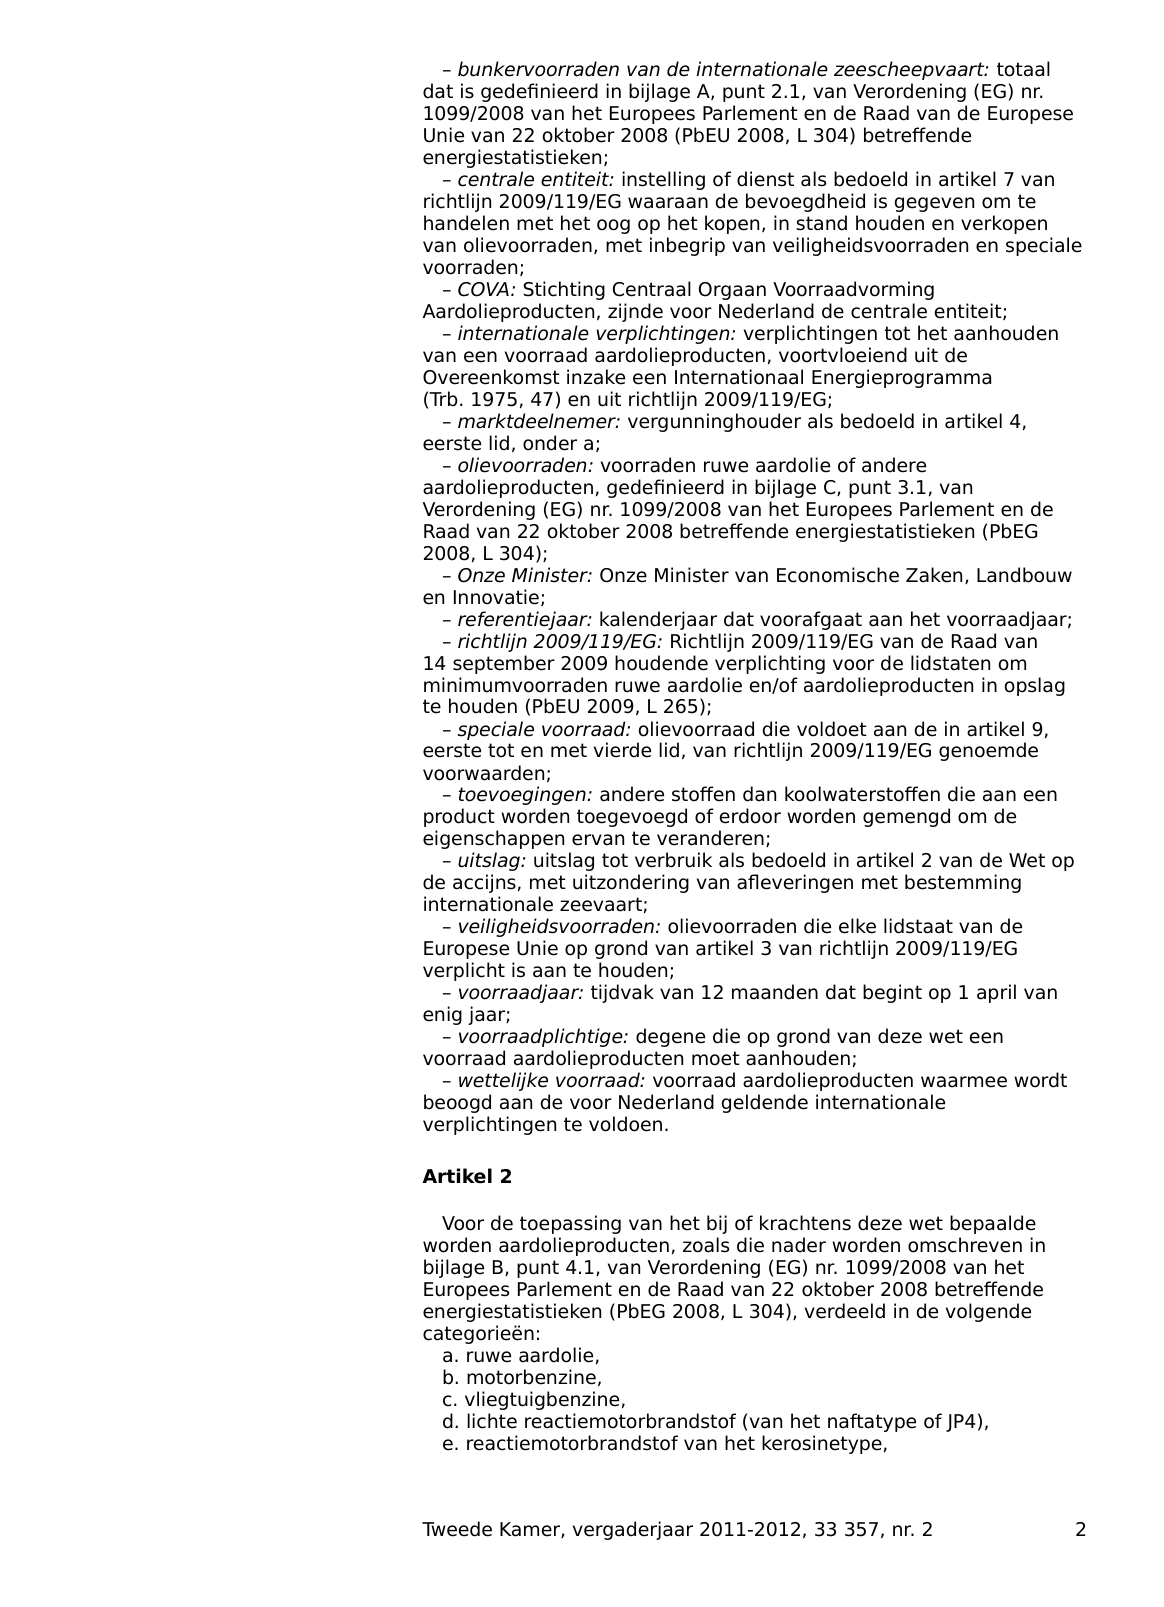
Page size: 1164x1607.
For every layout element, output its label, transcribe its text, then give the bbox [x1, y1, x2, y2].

text b. motorbenzine, [422, 1367, 1087, 1389]
text – bunkervoorraden van de internationale zeescheepvaart: totaal dat is gedefinieerd in bijlage A, punt 2.1, van Verordening (EG) nr. 1099/2008 van het Europees Parlement en de Raad van de Europese Unie van 22 oktober 2008 (PbEU 2008, L 304) betreffende energiestatistieken; [422, 59, 1087, 169]
text – voorraadplichtige: degene die op grond van deze wet een voorraad aardolieproducten moet aanhouden; [422, 1026, 1087, 1070]
text Voor de toepassing van het bij of krachtens deze wet bepaalde worden aardolieproducten, zoals die nader worden omschreven in bijlage B, punt 4.1, van Verordening (EG) nr. 1099/2008 van het Europees Parlement en de Raad van 22 oktober 2008 betreffende energiestatistieken (PbEG 2008, L 304), verdeeld in de volgende categorieën: [422, 1213, 1087, 1345]
text – internationale verplichtingen: verplichtingen tot het aanhouden van een voorraad aardolieproducten, voortvloeiend uit de Overeenkomst inzake een Internationaal Energieprogramma (Trb. 1975, 47) en uit richtlijn 2009/119/EG; [422, 323, 1087, 411]
text – wettelijke voorraad: voorraad aardolieproducten waarmee wordt beoogd aan de voor Nederland geldende internationale verplichtingen te voldoen. [422, 1070, 1087, 1136]
text d. lichte reactiemotorbrandstof (van het naftatype of JP4), [422, 1411, 1087, 1433]
text – speciale voorraad: olievoorraad die voldoet aan de in artikel 9, eerste tot en met vierde lid, van richtlijn 2009/119/EG genoemde voorwaarden; [422, 718, 1087, 784]
text – richtlijn 2009/119/EG: Richtlijn 2009/119/EG van de Raad van 14 september 2009 houdende verplichting voor de lidstaten om minimumvoorraden ruwe aardolie en/of aardolieproducten in opslag te houden (PbEU 2009, L 265); [422, 631, 1087, 718]
text – marktdeelnemer: vergunninghouder als bedoeld in artikel 4, eerste lid, onder a; [422, 411, 1087, 455]
text a. ruwe aardolie, [422, 1345, 1087, 1367]
text – Onze Minister: Onze Minister van Economische Zaken, Landbouw en Innovatie; [422, 564, 1087, 608]
text – toevoegingen: andere stoffen dan koolwaterstoffen die aan een product worden toegevoegd of erdoor worden gemengd om de eigenschappen ervan te veranderen; [422, 784, 1087, 850]
text e. reactiemotorbrandstof van het kerosinetype, [422, 1433, 1087, 1455]
text – centrale entiteit: instelling of dienst als bedoeld in artikel 7 van richtlijn 2009/119/EG waaraan de bevoegdheid is gegeven om te handelen met het oog op het kopen, in stand houden en verkopen van olievoorraden, met inbegrip van veiligheidsvoorraden en speciale voorraden; [422, 169, 1087, 279]
text c. vliegtuigbenzine, [422, 1389, 1087, 1411]
text – referentiejaar: kalenderjaar dat voorafgaat aan het voorraadjaar; [422, 608, 1087, 631]
text – olievoorraden: voorraden ruwe aardolie of andere aardolieproducten, gedefinieerd in bijlage C, punt 3.1, van Verordening (EG) nr. 1099/2008 van het Europees Parlement en de Raad van 22 oktober 2008 betreffende energiestatistieken (PbEG 2008, L 304); [422, 455, 1087, 564]
text – uitslag: uitslag tot verbruik als bedoeld in artikel 2 van de Wet op de accijns, met uitzondering van afleveringen met bestemming internationale zeevaart; [422, 850, 1087, 916]
text – voorraadjaar: tijdvak van 12 maanden dat begint op 1 april van enig jaar; [422, 982, 1087, 1026]
text – COVA: Stichting Centraal Orgaan Voorraadvorming Aardolieproducten, zijnde voor Nederland de centrale entiteit; [422, 279, 1087, 323]
subtitle Artikel 2 [422, 1166, 1087, 1188]
text – veiligheidsvoorraden: olievoorraden die elke lidstaat van de Europese Unie op grond van artikel 3 van richtlijn 2009/119/EG verplicht is aan te houden; [422, 916, 1087, 982]
